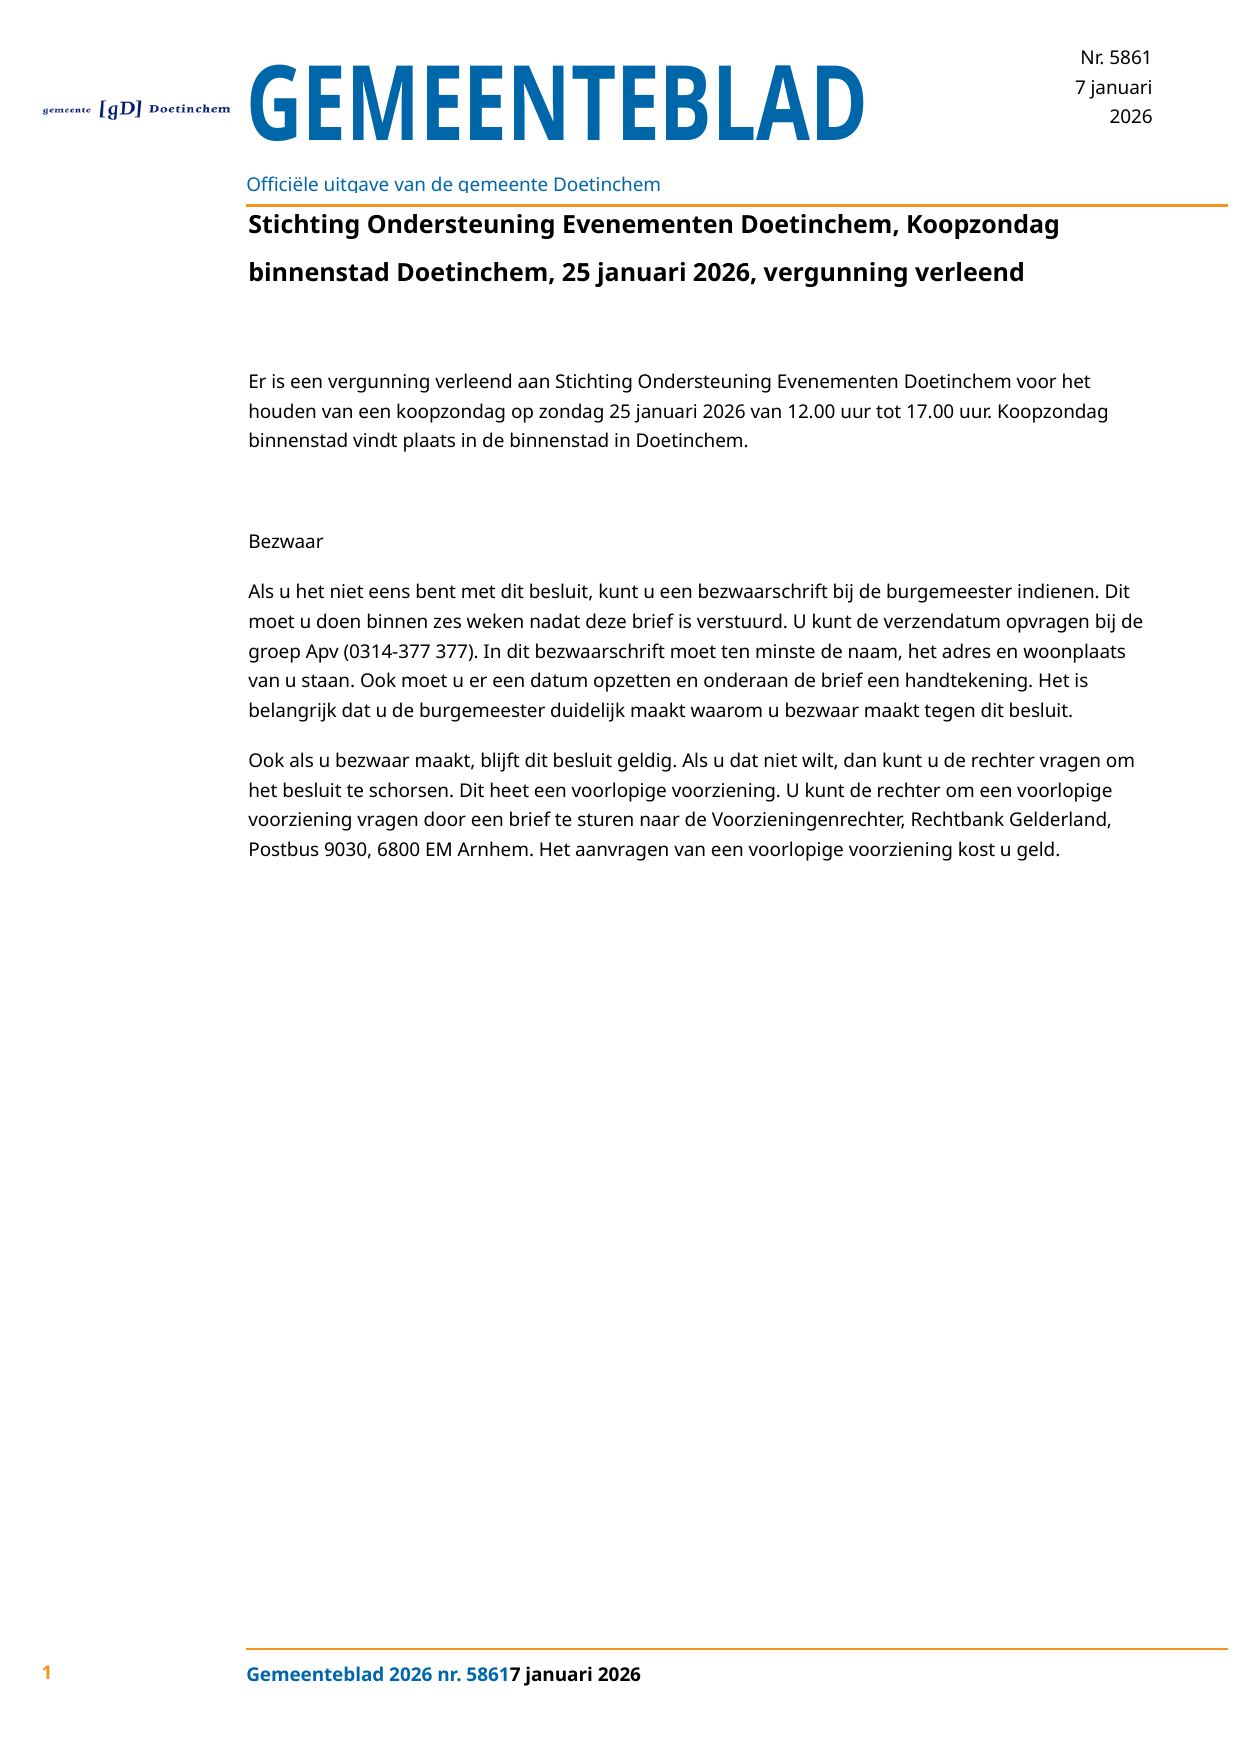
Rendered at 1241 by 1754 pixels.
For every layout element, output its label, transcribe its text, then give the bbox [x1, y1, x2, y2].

text Er is een vergunning verleend aan Stichting Ondersteuning Evenementen Doetinchem voor het houden van een koopzondag op zondag 25 januari 2026 van 12.00 uur tot 17.00 uur. Koopzondag binnenstad vindt plaats in de binnenstad in Doetinchem. [248, 368, 1152, 453]
text Stichting Ondersteuning Evenementen Doetinchem, Koopzondag binnenstad Doetinchem, 25 januari 2026, vergunning verleend [248, 207, 1152, 288]
picture [41, 47, 231, 172]
text Als u het niet eens bent met dit besluit, kunt u een bezwaarschrift bij de burgemeester indienen. Dit moet u doen binnen zes weken nadat deze brief is verstuurd. U kunt de verzendatum opvragen bij de groep Apv (0314-377 377). In dit bezwaarschrift moet ten minste de naam, het adres en woonplaats van u staan. Ook moet u er een datum opzetten en onderaan de brief een handtekening. Het is belangrijk dat u de burgemeester duidelijk maakt waarom u bezwaar maakt tegen dit besluit. [248, 579, 1152, 723]
text Ook als u bezwaar maakt, blijft dit besluit geldig. Als u dat niet wilt, dan kunt u de rechter vragen om het besluit te schorsen. Dit heet een voorlopige voorziening. U kunt de rechter om een voorlopige voorziening vragen door een brief te sturen naar de Voorzieningenrechter, Rechtbank Gelderland, Postbus 9030, 6800 EM Arnhem. Het aanvragen van een voorlopige voorziening kost u geld. [248, 747, 1152, 862]
text Bezwaar [248, 528, 1152, 554]
